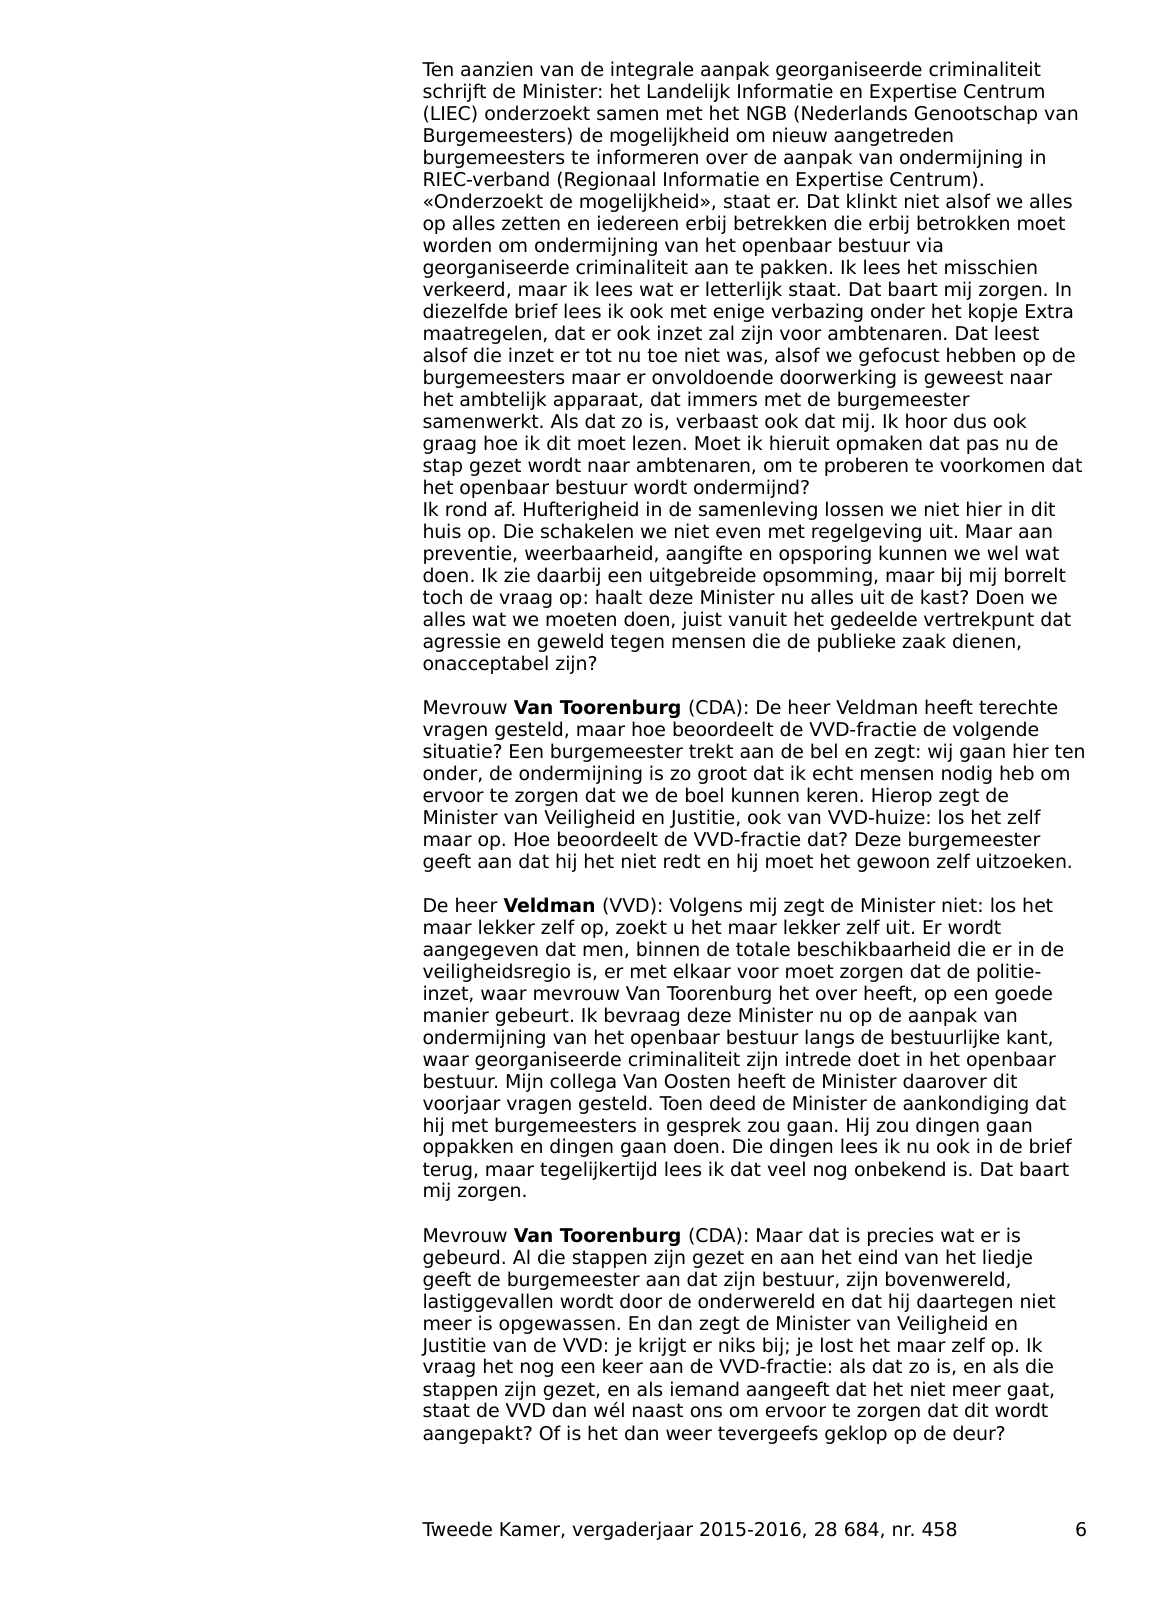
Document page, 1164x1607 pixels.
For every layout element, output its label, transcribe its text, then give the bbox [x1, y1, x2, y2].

text Mevrouw Van Toorenburg (CDA): De heer Veldman heeft terechte vragen gesteld, maar hoe beoordeelt de VVD-fractie de volgende situatie? Een burgemeester trekt aan de bel en zegt: wij gaan hier ten onder, de ondermijning is zo groot dat ik echt mensen nodig heb om ervoor te zorgen dat we de boel kunnen keren. Hierop zegt de Minister van Veiligheid en Justitie, ook van VVD-huize: los het zelf maar op. Hoe beoordeelt de VVD-fractie dat? Deze burgemeester geeft aan dat hij het niet redt en hij moet het gewoon zelf uitzoeken. [422, 697, 1087, 872]
text Mevrouw Van Toorenburg (CDA): Maar dat is precies wat er is gebeurd. Al die stappen zijn gezet en aan het eind van het liedje geeft de burgemeester aan dat zijn bestuur, zijn bovenwereld, lastiggevallen wordt door de onderwereld en dat hij daartegen niet meer is opgewassen. En dan zegt de Minister van Veiligheid en Justitie van de VVD: je krijgt er niks bij; je lost het maar zelf op. Ik vraag het nog een keer aan de VVD-fractie: als dat zo is, en als die stappen zijn gezet, en als iemand aangeeft dat het niet meer gaat, staat de VVD dan wél naast ons om ervoor te zorgen dat dit wordt aangepakt? Of is het dan weer tevergeefs geklop op de deur? [422, 1224, 1087, 1444]
text Ik rond af. Hufterigheid in de samenleving lossen we niet hier in dit huis op. Die schakelen we niet even met regelgeving uit. Maar aan preventie, weerbaarheid, aangifte en opsporing kunnen we wel wat doen. Ik zie daarbij een uitgebreide opsomming, maar bij mij borrelt toch de vraag op: haalt deze Minister nu alles uit de kast? Doen we alles wat we moeten doen, juist vanuit het gedeelde vertrekpunt dat agressie en geweld tegen mensen die de publieke zaak dienen, onacceptabel zijn? [422, 499, 1087, 674]
text De heer Veldman (VVD): Volgens mij zegt de Minister niet: los het maar lekker zelf op, zoekt u het maar lekker zelf uit. Er wordt aangegeven dat men, binnen de totale beschikbaarheid die er in de veiligheidsregio is, er met elkaar voor moet zorgen dat de politie-inzet, waar mevrouw Van Toorenburg het over heeft, op een goede manier gebeurt. Ik bevraag deze Minister nu op de aanpak van ondermijning van het openbaar bestuur langs de bestuurlijke kant, waar georganiseerde criminaliteit zijn intrede doet in het openbaar bestuur. Mijn collega Van Oosten heeft de Minister daarover dit voorjaar vragen gesteld. Toen deed de Minister de aankondiging dat hij met burgemeesters in gesprek zou gaan. Hij zou dingen gaan oppakken en dingen gaan doen. Die dingen lees ik nu ook in de brief terug, maar tegelijkertijd lees ik dat veel nog onbekend is. Dat baart mij zorgen. [422, 895, 1087, 1202]
text Ten aanzien van de integrale aanpak georganiseerde criminaliteit schrijft de Minister: het Landelijk Informatie en Expertise Centrum (LIEC) onderzoekt samen met het NGB (Nederlands Genootschap van Burgemeesters) de mogelijkheid om nieuw aangetreden burgemeesters te informeren over de aanpak van ondermijning in RIEC-verband (Regionaal Informatie en Expertise Centrum). «Onderzoekt de mogelijkheid», staat er. Dat klinkt niet alsof we alles op alles zetten en iedereen erbij betrekken die erbij betrokken moet worden om ondermijning van het openbaar bestuur via georganiseerde criminaliteit aan te pakken. Ik lees het misschien verkeerd, maar ik lees wat er letterlijk staat. Dat baart mij zorgen. In diezelfde brief lees ik ook met enige verbazing onder het kopje Extra maatregelen, dat er ook inzet zal zijn voor ambtenaren. Dat leest alsof die inzet er tot nu toe niet was, alsof we gefocust hebben op de burgemeesters maar er onvoldoende doorwerking is geweest naar het ambtelijk apparaat, dat immers met de burgemeester samenwerkt. Als dat zo is, verbaast ook dat mij. Ik hoor dus ook graag hoe ik dit moet lezen. Moet ik hieruit opmaken dat pas nu de stap gezet wordt naar ambtenaren, om te proberen te voorkomen dat het openbaar bestuur wordt ondermijnd? [422, 59, 1087, 499]
